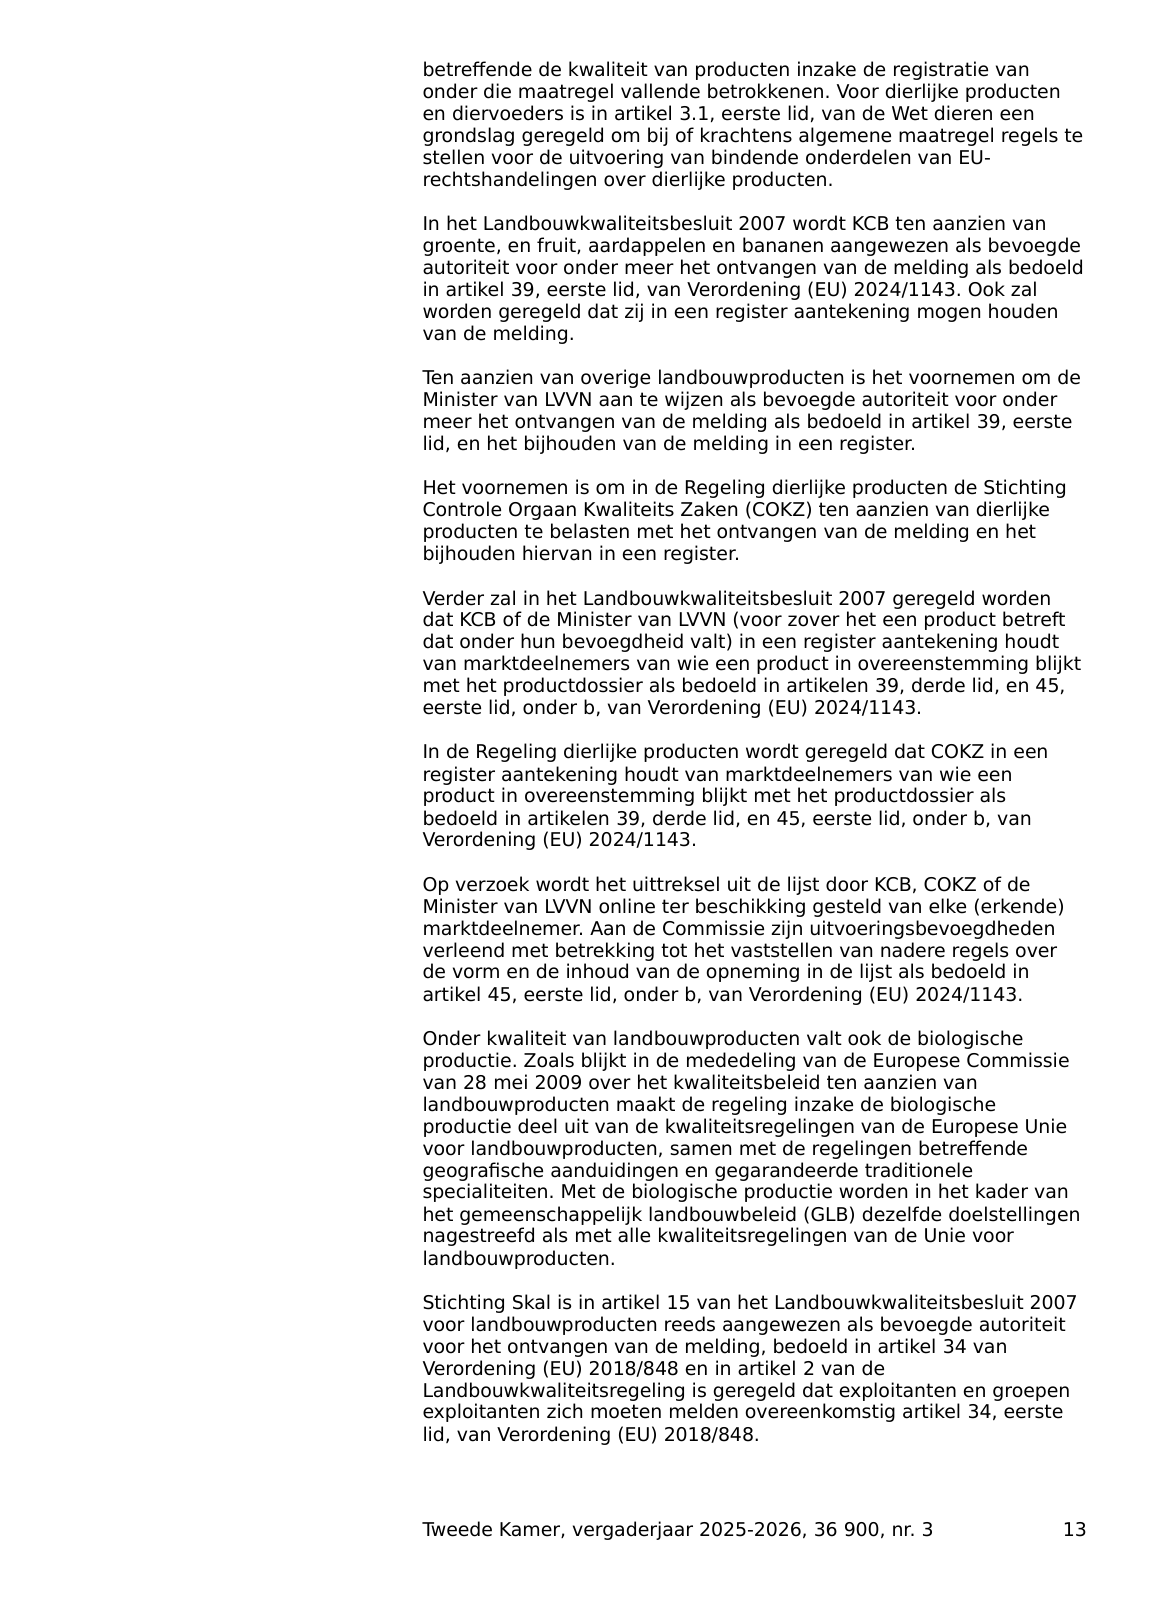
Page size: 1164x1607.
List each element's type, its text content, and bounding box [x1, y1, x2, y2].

text Onder kwaliteit van landbouwproducten valt ook de biologische productie. Zoals blijkt in de mededeling van de Europese Commissie van 28 mei 2009 over het kwaliteitsbeleid ten aanzien van landbouwproducten maakt de regeling inzake de biologische productie deel uit van de kwaliteitsregelingen van de Europese Unie voor landbouwproducten, samen met de regelingen betreffende geografische aanduidingen en gegarandeerde traditionele specialiteiten. Met de biologische productie worden in het kader van het gemeenschappelijk landbouwbeleid (GLB) dezelfde doelstellingen nagestreefd als met alle kwaliteitsregelingen van de Unie voor landbouwproducten. [422, 1028, 1087, 1269]
text Ten aanzien van overige landbouwproducten is het voornemen om de Minister van LVVN aan te wijzen als bevoegde autoriteit voor onder meer het ontvangen van de melding als bedoeld in artikel 39, eerste lid, en het bijhouden van de melding in een register. [422, 367, 1087, 455]
text Verder zal in het Landbouwkwaliteitsbesluit 2007 geregeld worden dat KCB of de Minister van LVVN (voor zover het een product betreft dat onder hun bevoegdheid valt) in een register aantekening houdt van marktdeelnemers van wie een product in overeenstemming blijkt met het productdossier als bedoeld in artikelen 39, derde lid, en 45, eerste lid, onder b, van Verordening (EU) 2024/1143. [422, 587, 1087, 719]
text In het Landbouwkwaliteitsbesluit 2007 wordt KCB ten aanzien van groente, en fruit, aardappelen en bananen aangewezen als bevoegde autoriteit voor onder meer het ontvangen van de melding als bedoeld in artikel 39, eerste lid, van Verordening (EU) 2024/1143. Ook zal worden geregeld dat zij in een register aantekening mogen houden van de melding. [422, 213, 1087, 345]
text betreffende de kwaliteit van producten inzake de registratie van onder die maatregel vallende betrokkenen. Voor dierlijke producten en diervoeders is in artikel 3.1, eerste lid, van de Wet dieren een grondslag geregeld om bij of krachtens algemene maatregel regels te stellen voor de uitvoering van bindende onderdelen van EU-rechtshandelingen over dierlijke producten. [422, 59, 1087, 191]
text Op verzoek wordt het uittreksel uit de lijst door KCB, COKZ of de Minister van LVVN online ter beschikking gesteld van elke (erkende) marktdeelnemer. Aan de Commissie zijn uitvoeringsbevoegdheden verleend met betrekking tot het vaststellen van nadere regels over de vorm en de inhoud van de opneming in de lijst als bedoeld in artikel 45, eerste lid, onder b, van Verordening (EU) 2024/1143. [422, 873, 1087, 1005]
text Stichting Skal is in artikel 15 van het Landbouwkwaliteitsbesluit 2007 voor landbouwproducten reeds aangewezen als bevoegde autoriteit voor het ontvangen van de melding, bedoeld in artikel 34 van Verordening (EU) 2018/848 en in artikel 2 van de Landbouwkwaliteitsregeling is geregeld dat exploitanten en groepen exploitanten zich moeten melden overeenkomstig artikel 34, eerste lid, van Verordening (EU) 2018/848. [422, 1292, 1087, 1445]
text In de Regeling dierlijke producten wordt geregeld dat COKZ in een register aantekening houdt van marktdeelnemers van wie een product in overeenstemming blijkt met het productdossier als bedoeld in artikelen 39, derde lid, en 45, eerste lid, onder b, van Verordening (EU) 2024/1143. [422, 741, 1087, 851]
text Het voornemen is om in de Regeling dierlijke producten de Stichting Controle Orgaan Kwaliteits Zaken (COKZ) ten aanzien van dierlijke producten te belasten met het ontvangen van de melding en het bijhouden hiervan in een register. [422, 477, 1087, 565]
